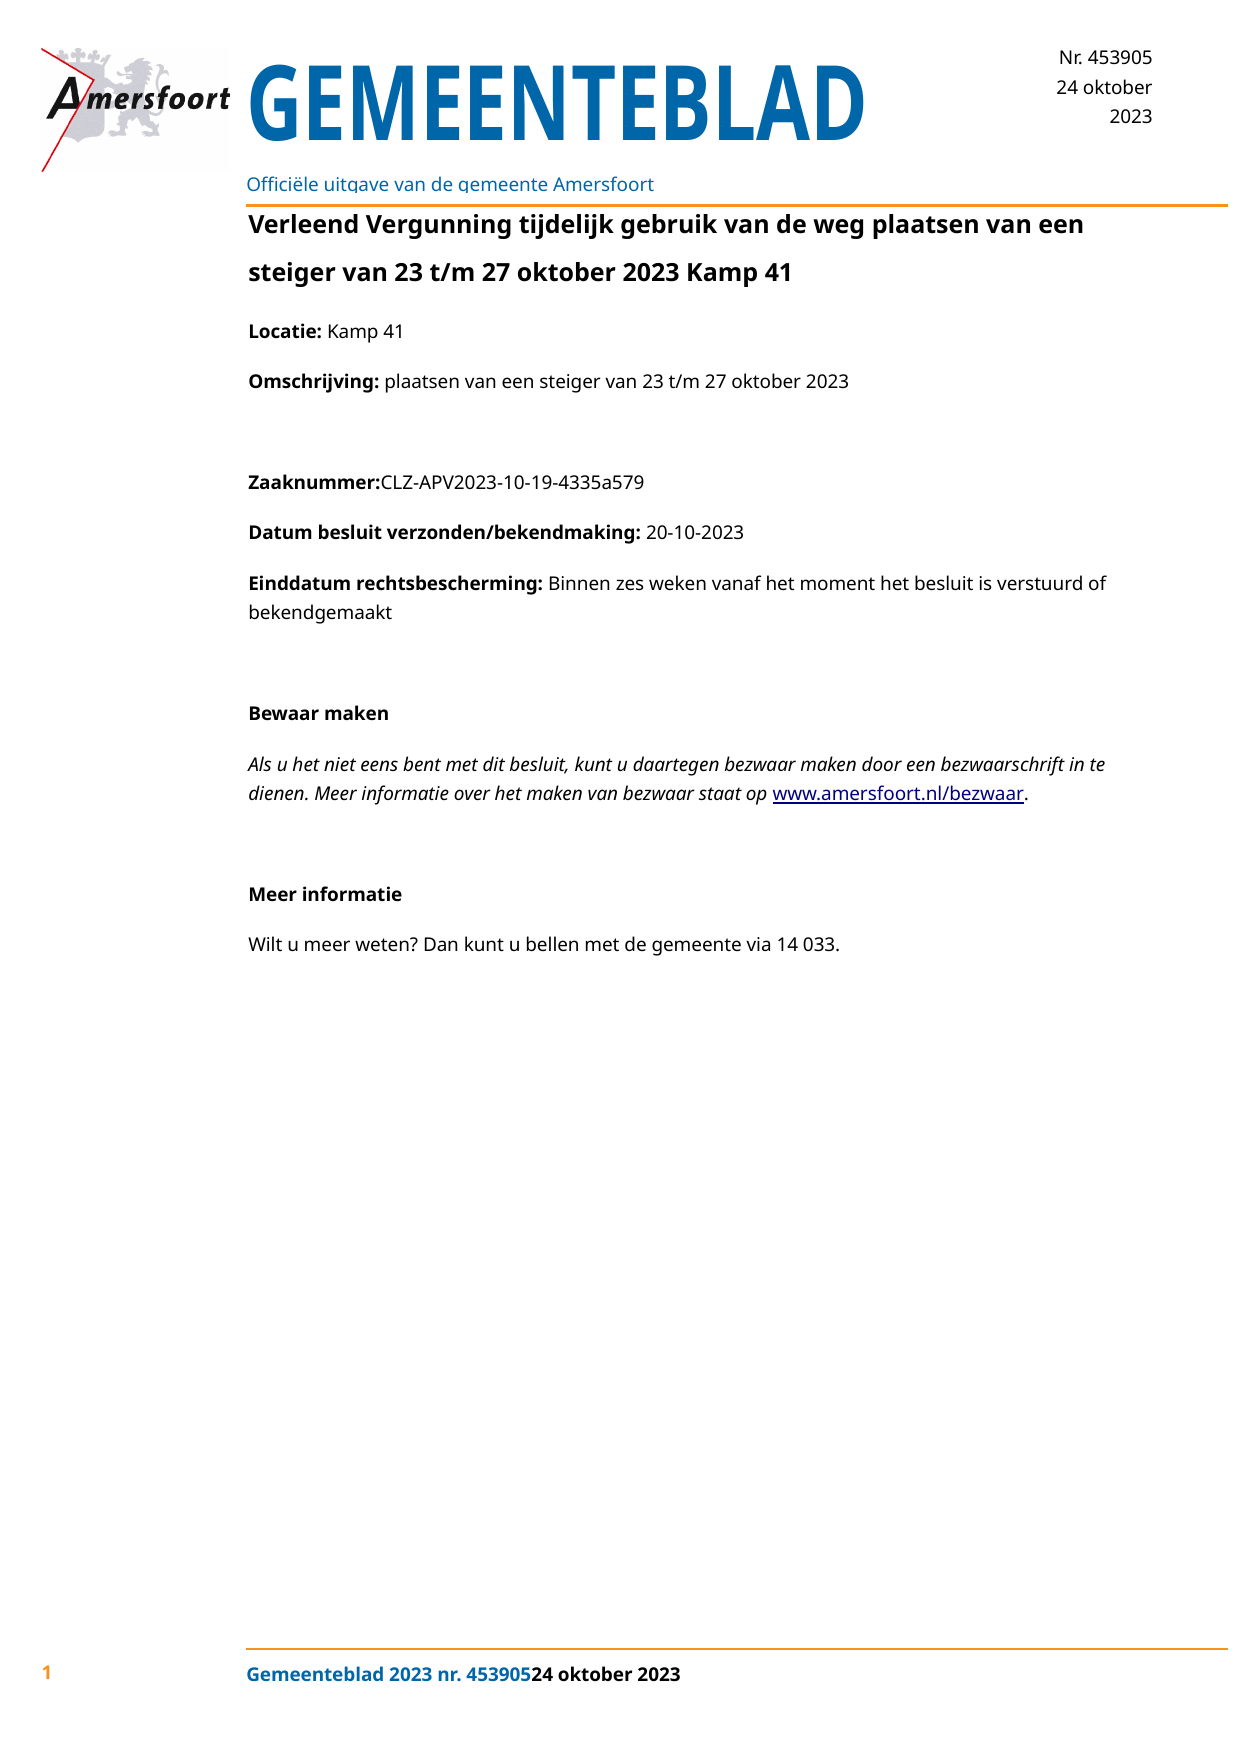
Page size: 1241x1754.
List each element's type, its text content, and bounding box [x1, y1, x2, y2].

text Als u het niet eens bent met dit besluit, kunt u daartegen bezwaar maken door een bezwaarschrift in te dienen. Meer informatie over het maken van bezwaar staat op www.amersfoort.nl/bezwaar. [248, 751, 1152, 806]
text Locatie: Kamp 41 [248, 318, 1152, 344]
text Meer informatie [248, 881, 1152, 907]
text Wilt u meer weten? Dan kunt u bellen met de gemeente via 14 033. [248, 932, 1152, 957]
text Verleend Vergunning tijdelijk gebruik van de weg plaatsen van een steiger van 23 t/m 27 oktober 2023 Kamp 41 [248, 207, 1152, 288]
text Bewaar maken [248, 700, 1152, 726]
text Omschrijving: plaatsen van een steiger van 23 t/m 27 oktober 2023 [248, 368, 1152, 394]
text Zaaknummer:CLZ-APV2023-10-19-4335a579 [248, 469, 1152, 495]
picture [41, 47, 231, 172]
text Einddatum rechtsbescherming: Binnen zes weken vanaf het moment het besluit is verstuurd of bekendgemaakt [248, 570, 1152, 625]
text Datum besluit verzonden/bekendmaking: 20-10-2023 [248, 519, 1152, 545]
